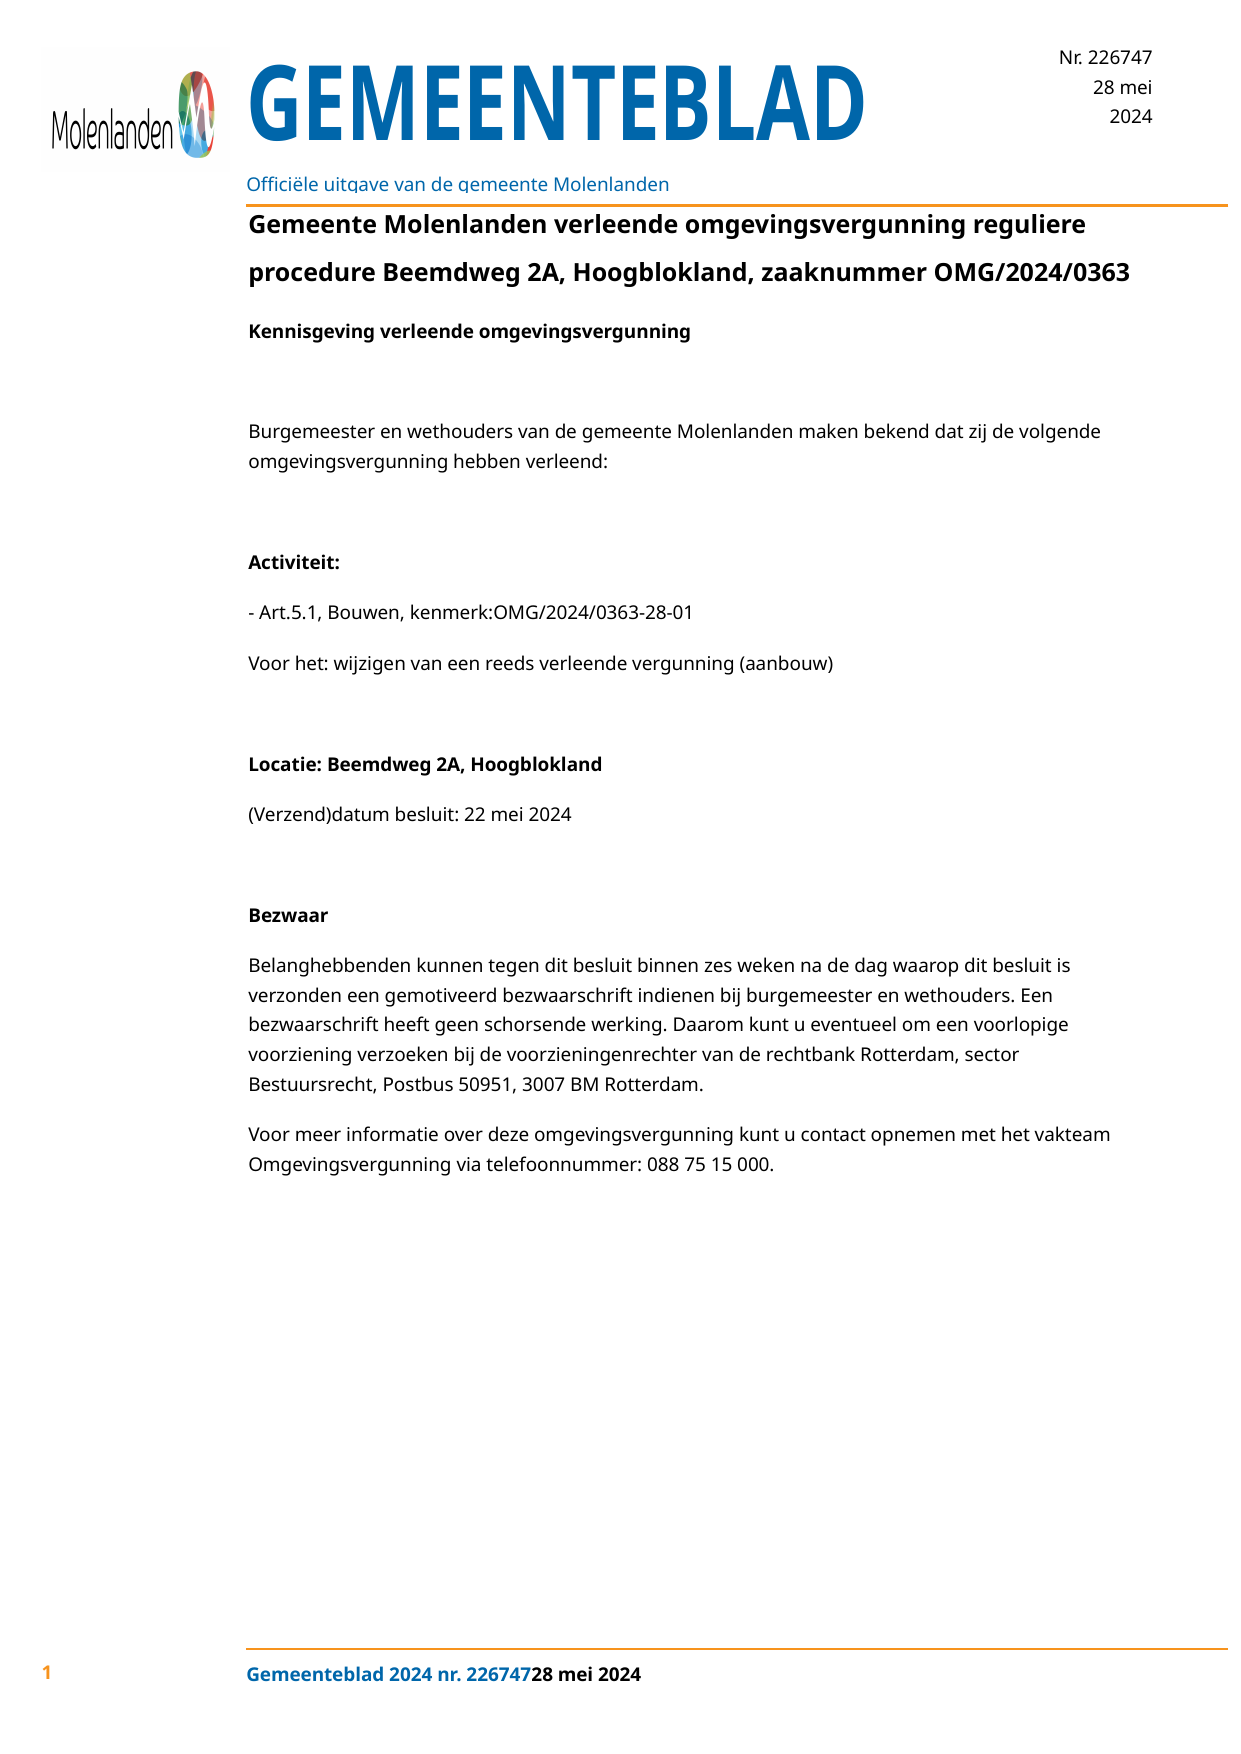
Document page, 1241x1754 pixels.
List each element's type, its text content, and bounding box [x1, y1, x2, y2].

text (Verzend)datum besluit: 22 mei 2024 [248, 801, 1152, 827]
text Gemeente Molenlanden verleende omgevingsvergunning reguliere procedure Beemdweg 2A, Hoogblokland, zaaknummer OMG/2024/0363 [248, 207, 1152, 288]
text Kennisgeving verleende omgevingsvergunning [248, 318, 1152, 344]
text Voor meer informatie over deze omgevingsvergunning kunt u contact opnemen met het vakteam Omgevingsvergunning via telefoonnummer: 088 75 15 000. [248, 1121, 1152, 1177]
text Voor het: wijzigen van een reeds verleende vergunning (aanbouw) [248, 650, 1152, 676]
text Burgemeester en wethouders van de gemeente Molenlanden maken bekend dat zij de volgende omgevingsvergunning hebben verleend: [248, 419, 1152, 474]
text Activiteit: [248, 549, 1152, 575]
picture [41, 47, 231, 172]
text Bezwaar [248, 902, 1152, 928]
text - Art.5.1, Bouwen, kenmerk:OMG/2024/0363-28-01 [248, 599, 1152, 625]
text Belanghebbenden kunnen tegen dit besluit binnen zes weken na de dag waarop dit besluit is verzonden een gemotiveerd bezwaarschrift indienen bij burgemeester en wethouders. Een bezwaarschrift heeft geen schorsende werking. Daarom kunt u eventueel om een voorlopige voorziening verzoeken bij de voorzieningenrechter van de rechtbank Rotterdam, sector Bestuursrecht, Postbus 50951, 3007 BM Rotterdam. [248, 952, 1152, 1097]
text Locatie: Beemdweg 2A, Hoogblokland [248, 751, 1152, 777]
